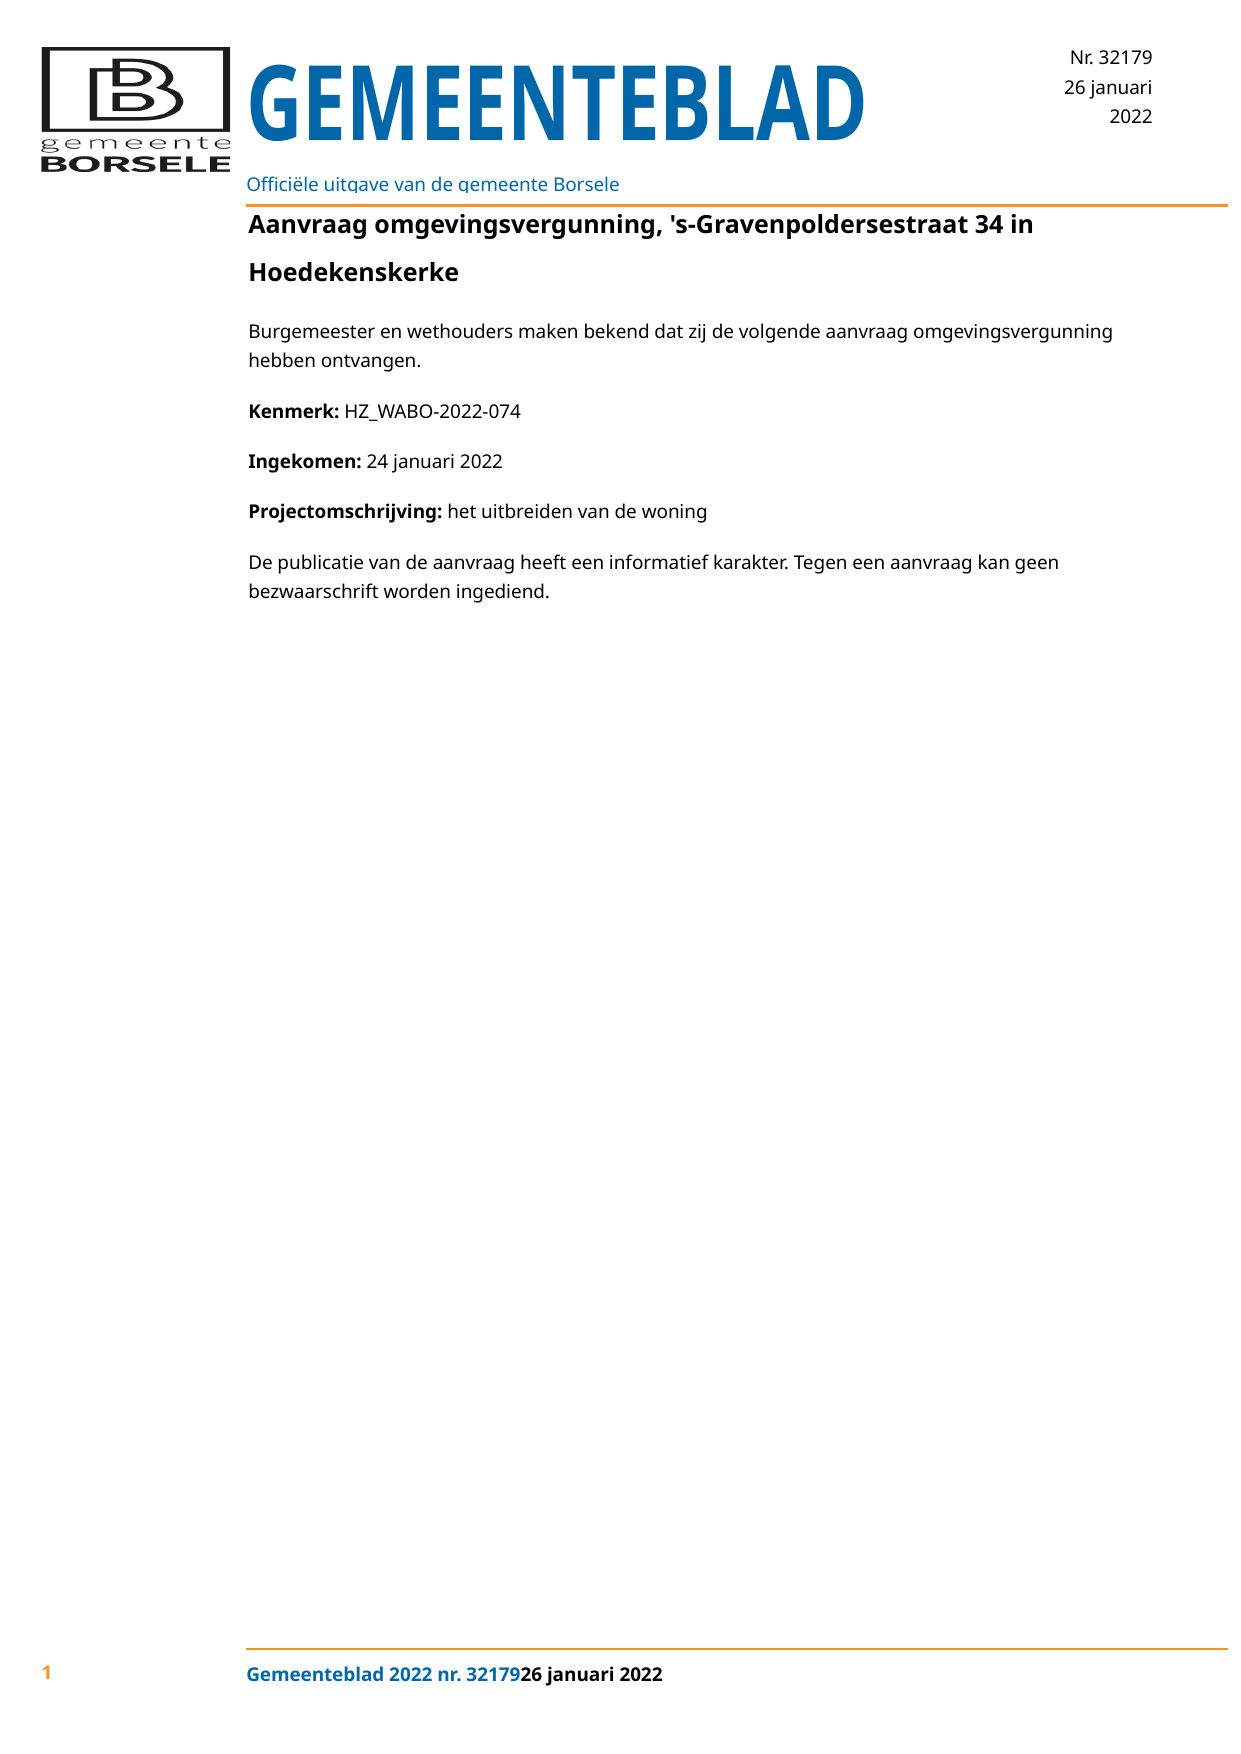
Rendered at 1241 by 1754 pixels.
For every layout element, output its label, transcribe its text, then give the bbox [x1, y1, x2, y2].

text De publicatie van de aanvraag heeft een informatief karakter. Tegen een aanvraag kan geen bezwaarschrift worden ingediend. [248, 549, 1152, 604]
text Aanvraag omgevingsvergunning, 's-Gravenpoldersestraat 34 in Hoedekenskerke [248, 207, 1152, 288]
text Burgemeester en wethouders maken bekend dat zij de volgende aanvraag omgevingsvergunning hebben ontvangen. [248, 318, 1152, 373]
text Kenmerk: HZ_WABO-2022-074 [248, 398, 1152, 424]
picture [41, 47, 231, 172]
text Projectomschrijving: het uitbreiden van de woning [248, 499, 1152, 524]
text Ingekomen: 24 januari 2022 [248, 448, 1152, 474]
